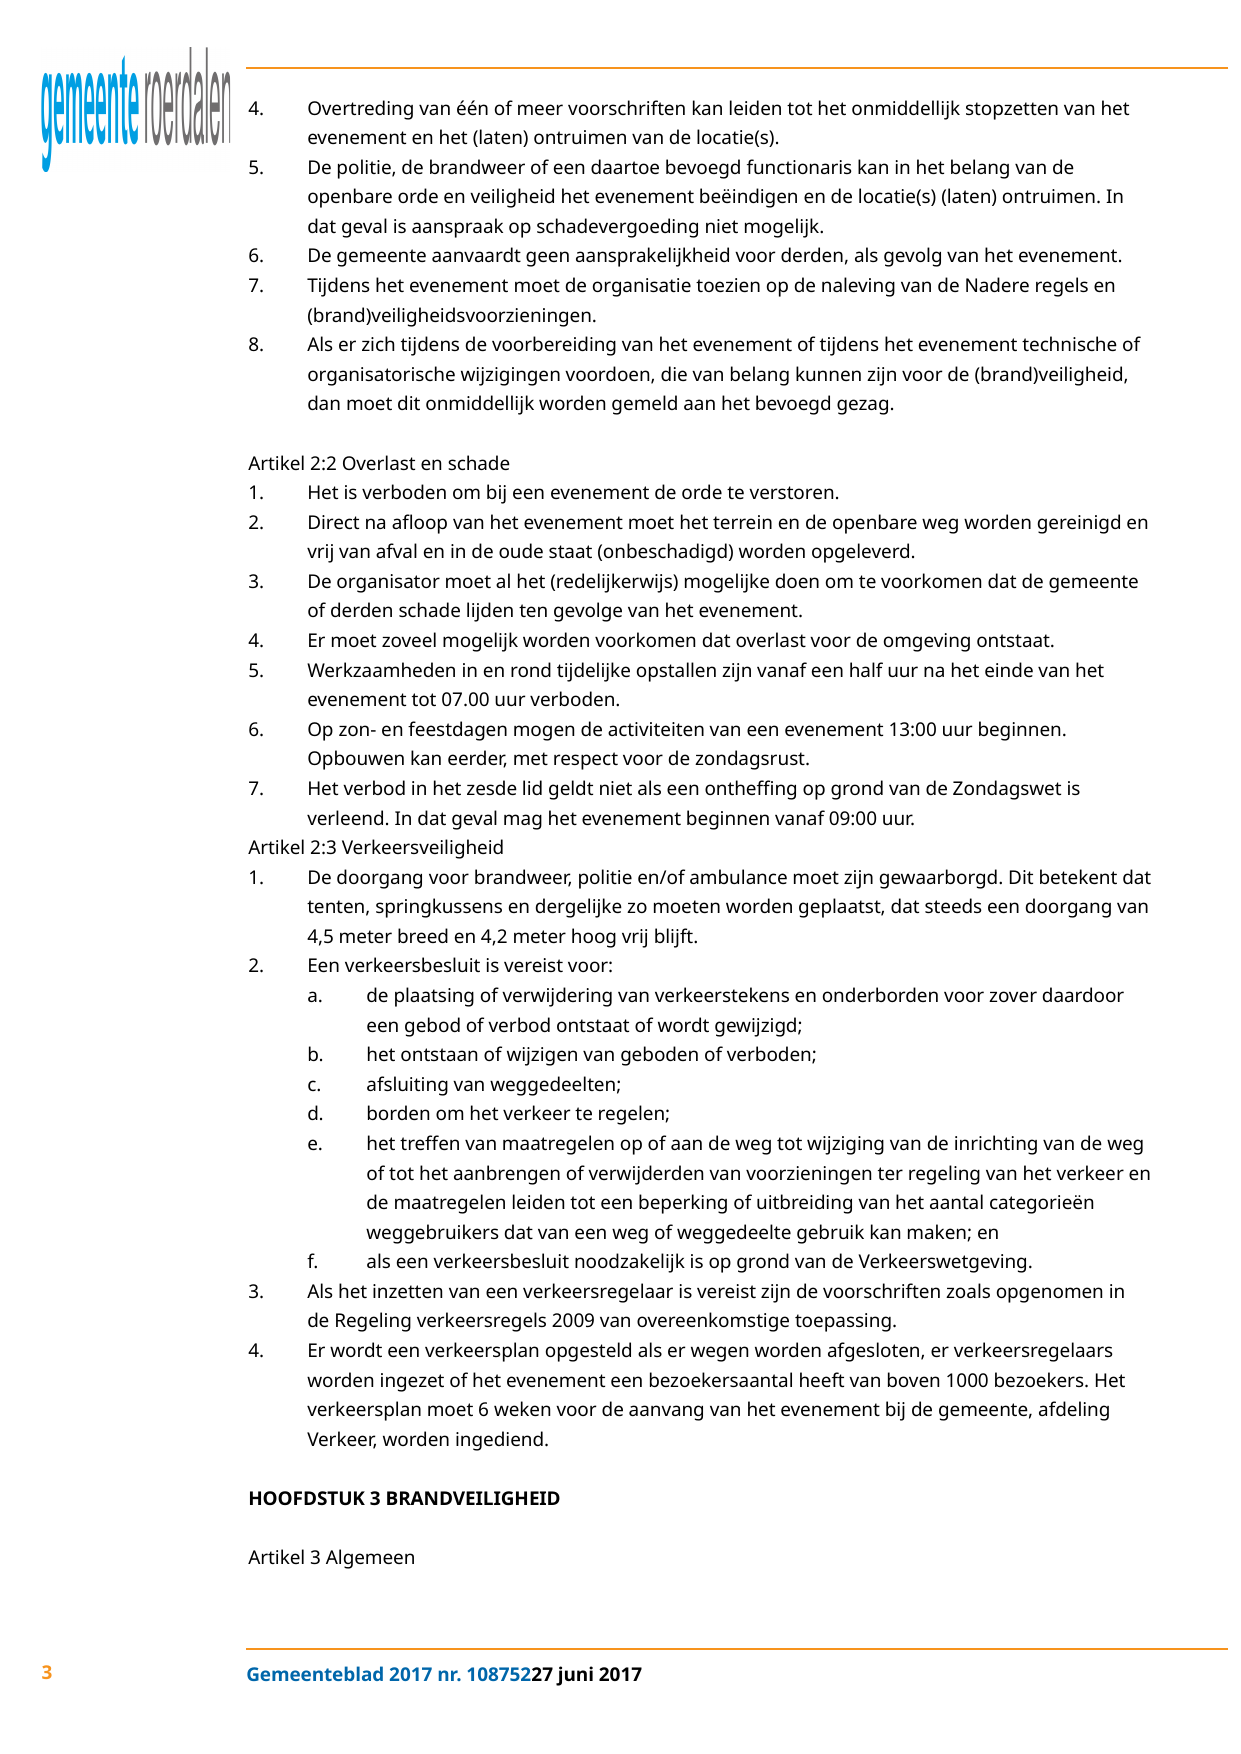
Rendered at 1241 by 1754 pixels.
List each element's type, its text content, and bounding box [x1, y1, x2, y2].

list het ontstaan of wijzigen van geboden of verboden; [307, 1041, 1152, 1067]
list als een verkeersbesluit noodzakelijk is op grond van de Verkeerswetgeving. [307, 1248, 1152, 1274]
list De organisator moet al het (redelijkerwijs) mogelijke doen om te voorkomen dat de gemeente of derden schade lijden ten gevolge van het evenement. [248, 568, 1152, 623]
list De gemeente aanvaardt geen aansprakelijkheid voor derden, als gevolg van het evenement. [248, 243, 1152, 268]
list Direct na afloop van het evenement moet het terrein en de openbare weg worden gereinigd en vrij van afval en in de oude staat (onbeschadigd) worden opgeleverd. [248, 509, 1152, 564]
list de plaatsing of verwijdering van verkeerstekens en onderborden voor zover daardoor een gebod of verbod ontstaat of wordt gewijzigd; [307, 982, 1152, 1038]
list Als het inzetten van een verkeersregelaar is vereist zijn de voorschriften zoals opgenomen in de Regeling verkeersregels 2009 van overeenkomstige toepassing. [248, 1278, 1152, 1333]
picture [41, 47, 231, 172]
list afsluiting van weggedeelten; [307, 1071, 1152, 1097]
list Tijdens het evenement moet de organisatie toezien op de naleving van de Nadere regels en (brand)veiligheidsvoorzieningen. [248, 272, 1152, 328]
text Artikel 2:2 Overlast en schade [248, 450, 1152, 476]
list De doorgang voor brandweer, politie en/of ambulance moet zijn gewaarborgd. Dit betekent dat tenten, springkussens en dergelijke zo moeten worden geplaatst, dat steeds een doorgang van 4,5 meter breed en 4,2 meter hoog vrij blijft. [248, 864, 1152, 949]
list Er wordt een verkeersplan opgesteld als er wegen worden afgesloten, er verkeersregelaars worden ingezet of het evenement een bezoekersaantal heeft van boven 1000 bezoekers. Het verkeersplan moet 6 weken voor de aanvang van het evenement bij de gemeente, afdeling Verkeer, worden ingediend. [248, 1337, 1152, 1452]
list Er moet zoveel mogelijk worden voorkomen dat overlast voor de omgeving ontstaat. [248, 627, 1152, 653]
list Werkzaamheden in en rond tijdelijke opstallen zijn vanaf een half uur na het einde van het evenement tot 07.00 uur verboden. [248, 657, 1152, 712]
list Een verkeersbesluit is vereist voor: [248, 953, 1152, 978]
list Het verbod in het zesde lid geldt niet als een ontheffing op grond van de Zondagswet is verleend. In dat geval mag het evenement beginnen vanaf 09:00 uur. [248, 775, 1152, 831]
text HOOFDSTUK 3 BRANDVEILIGHEID [248, 1485, 1152, 1511]
list De politie, de brandweer of een daartoe bevoegd functionaris kan in het belang van de openbare orde en veiligheid het evenement beëindigen en de locatie(s) (laten) ontruimen. In dat geval is aanspraak op schadevergoeding niet mogelijk. [248, 154, 1152, 239]
list Op zon- en feestdagen mogen de activiteiten van een evenement 13:00 uur beginnen. Opbouwen kan eerder, met respect voor de zondagsrust. [248, 716, 1152, 771]
list Overtreding van één of meer voorschriften kan leiden tot het onmiddellijk stopzetten van het evenement en het (laten) ontruimen van de locatie(s). [248, 95, 1152, 150]
text Artikel 3 Algemeen [248, 1544, 1152, 1570]
picture [41, 134, 48, 172]
list borden om het verkeer te regelen; [307, 1101, 1152, 1126]
list Als er zich tijdens de voorbereiding van het evenement of tijdens het evenement technische of organisatorische wijzigingen voordoen, die van belang kunnen zijn voor de (brand)veiligheid, dan moet dit onmiddellijk worden gemeld aan het bevoegd gezag. [248, 331, 1152, 416]
list Het is verboden om bij een evenement de orde te verstoren. [248, 479, 1152, 505]
text Artikel 2:3 Verkeersveiligheid [248, 834, 1152, 860]
list het treffen van maatregelen op of aan de weg tot wijziging van de inrichting van de weg of tot het aanbrengen of verwijderden van voorzieningen ter regeling van het verkeer en de maatregelen leiden tot een beperking of uitbreiding van het aantal categorieën weggebruikers dat van een weg of weggedeelte gebruik kan maken; en [307, 1130, 1152, 1245]
